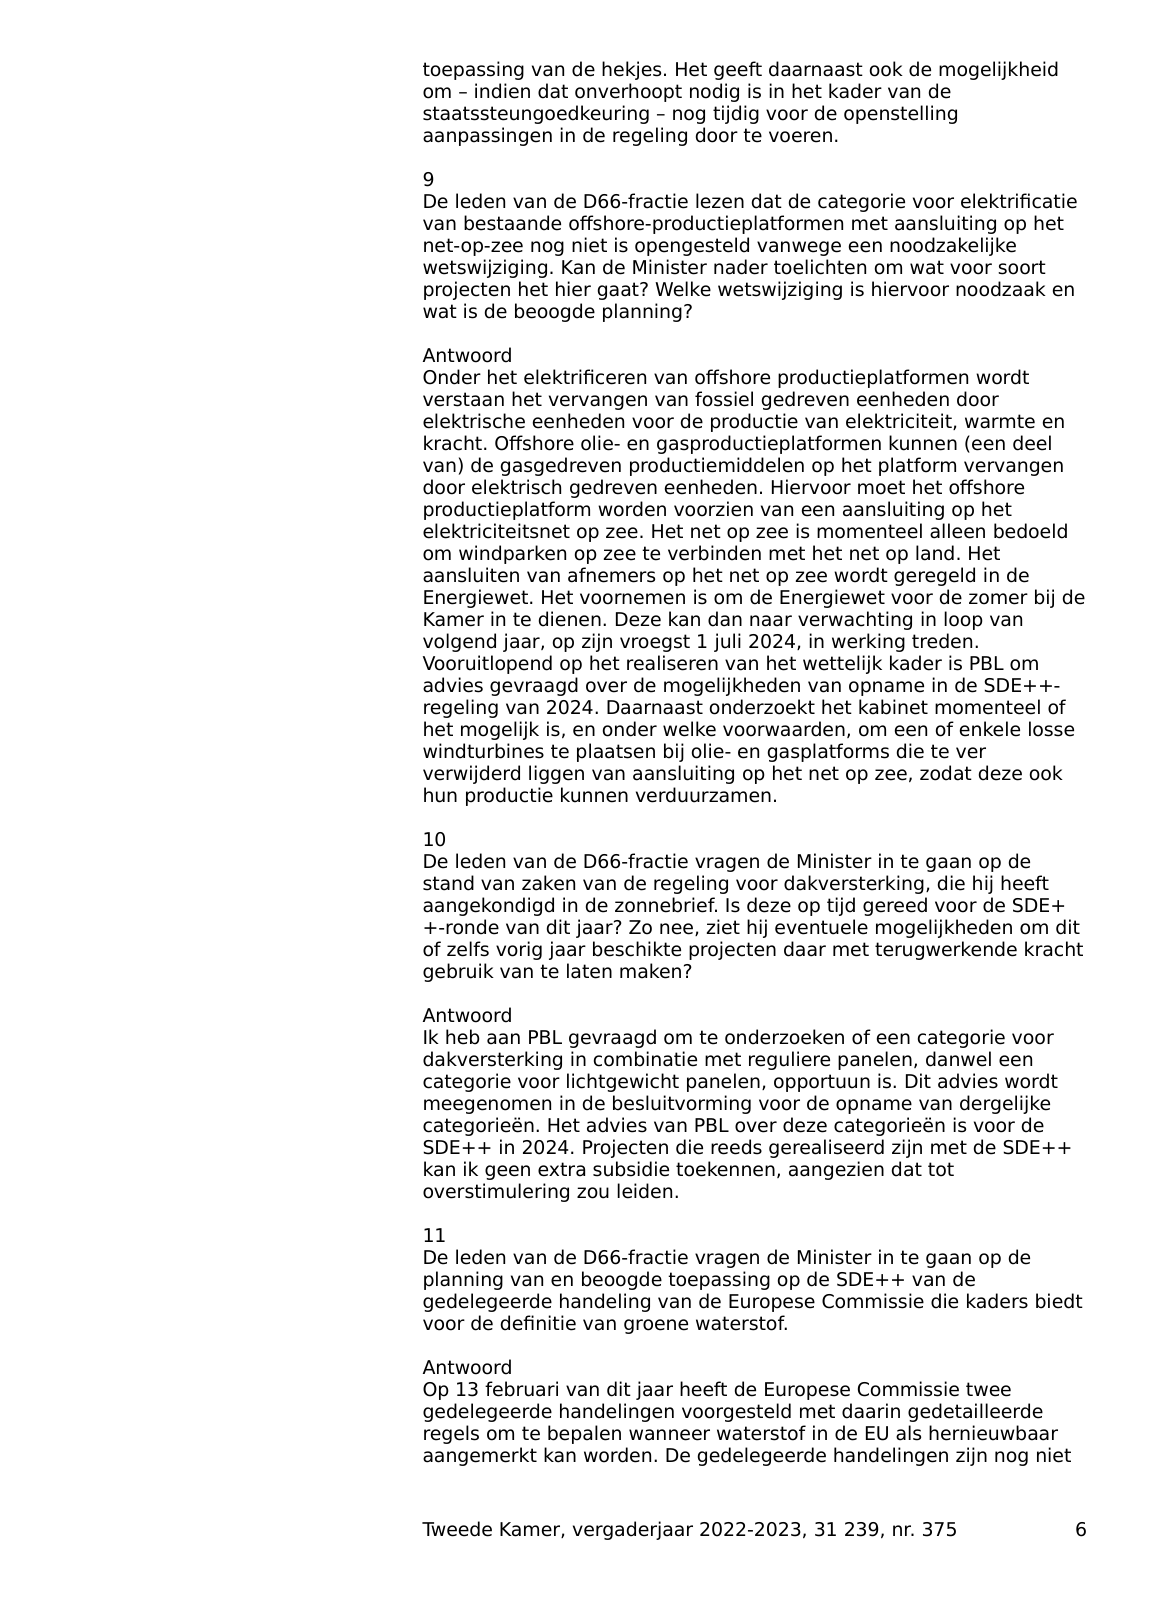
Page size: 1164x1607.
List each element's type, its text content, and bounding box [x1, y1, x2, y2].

text 10 [422, 829, 1087, 851]
text Op 13 februari van dit jaar heeft de Europese Commissie twee gedelegeerde handelingen voorgesteld met daarin gedetailleerde regels om te bepalen wanneer waterstof in de EU als hernieuwbaar aangemerkt kan worden. De gedelegeerde handelingen zijn nog niet [422, 1379, 1087, 1467]
text 11 [422, 1225, 1087, 1247]
text Ik heb aan PBL gevraagd om te onderzoeken of een categorie voor dakversterking in combinatie met reguliere panelen, danwel een categorie voor lichtgewicht panelen, opportuun is. Dit advies wordt meegenomen in de besluitvorming voor de opname van dergelijke categorieën. Het advies van PBL over deze categorieën is voor de SDE++ in 2024. Projecten die reeds gerealiseerd zijn met de SDE++ kan ik geen extra subsidie toekennen, aangezien dat tot overstimulering zou leiden. [422, 1027, 1087, 1203]
text De leden van de D66-fractie vragen de Minister in te gaan op de stand van zaken van de regeling voor dakversterking, die hij heeft aangekondigd in de zonnebrief. Is deze op tijd gereed voor de SDE++-ronde van dit jaar? Zo nee, ziet hij eventuele mogelijkheden om dit of zelfs vorig jaar beschikte projecten daar met terugwerkende kracht gebruik van te laten maken? [422, 851, 1087, 983]
text Antwoord [422, 1357, 1087, 1379]
text 9 [422, 169, 1087, 191]
text De leden van de D66-fractie vragen de Minister in te gaan op de planning van en beoogde toepassing op de SDE++ van de gedelegeerde handeling van de Europese Commissie die kaders biedt voor de definitie van groene waterstof. [422, 1247, 1087, 1335]
text toepassing van de hekjes. Het geeft daarnaast ook de mogelijkheid om – indien dat onverhoopt nodig is in het kader van de staatssteungoedkeuring – nog tijdig voor de openstelling aanpassingen in de regeling door te voeren. [422, 59, 1087, 147]
text De leden van de D66-fractie lezen dat de categorie voor elektrificatie van bestaande offshore-productieplatformen met aansluiting op het net-op-zee nog niet is opengesteld vanwege een noodzakelijke wetswijziging. Kan de Minister nader toelichten om wat voor soort projecten het hier gaat? Welke wetswijziging is hiervoor noodzaak en wat is de beoogde planning? [422, 191, 1087, 323]
text Onder het elektrificeren van offshore productieplatformen wordt verstaan het vervangen van fossiel gedreven eenheden door elektrische eenheden voor de productie van elektriciteit, warmte en kracht. Offshore olie- en gasproductieplatformen kunnen (een deel van) de gasgedreven productiemiddelen op het platform vervangen door elektrisch gedreven eenheden. Hiervoor moet het offshore productieplatform worden voorzien van een aansluiting op het elektriciteitsnet op zee. Het net op zee is momenteel alleen bedoeld om windparken op zee te verbinden met het net op land. Het aansluiten van afnemers op het net op zee wordt geregeld in de Energiewet. Het voornemen is om de Energiewet voor de zomer bij de Kamer in te dienen. Deze kan dan naar verwachting in loop van volgend jaar, op zijn vroegst 1 juli 2024, in werking treden. Vooruitlopend op het realiseren van het wettelijk kader is PBL om advies gevraagd over de mogelijkheden van opname in de SDE++-regeling van 2024. Daarnaast onderzoekt het kabinet momenteel of het mogelijk is, en onder welke voorwaarden, om een of enkele losse windturbines te plaatsen bij olie- en gasplatforms die te ver verwijderd liggen van aansluiting op het net op zee, zodat deze ook hun productie kunnen verduurzamen. [422, 367, 1087, 807]
text Antwoord [422, 345, 1087, 367]
text Antwoord [422, 1005, 1087, 1027]
